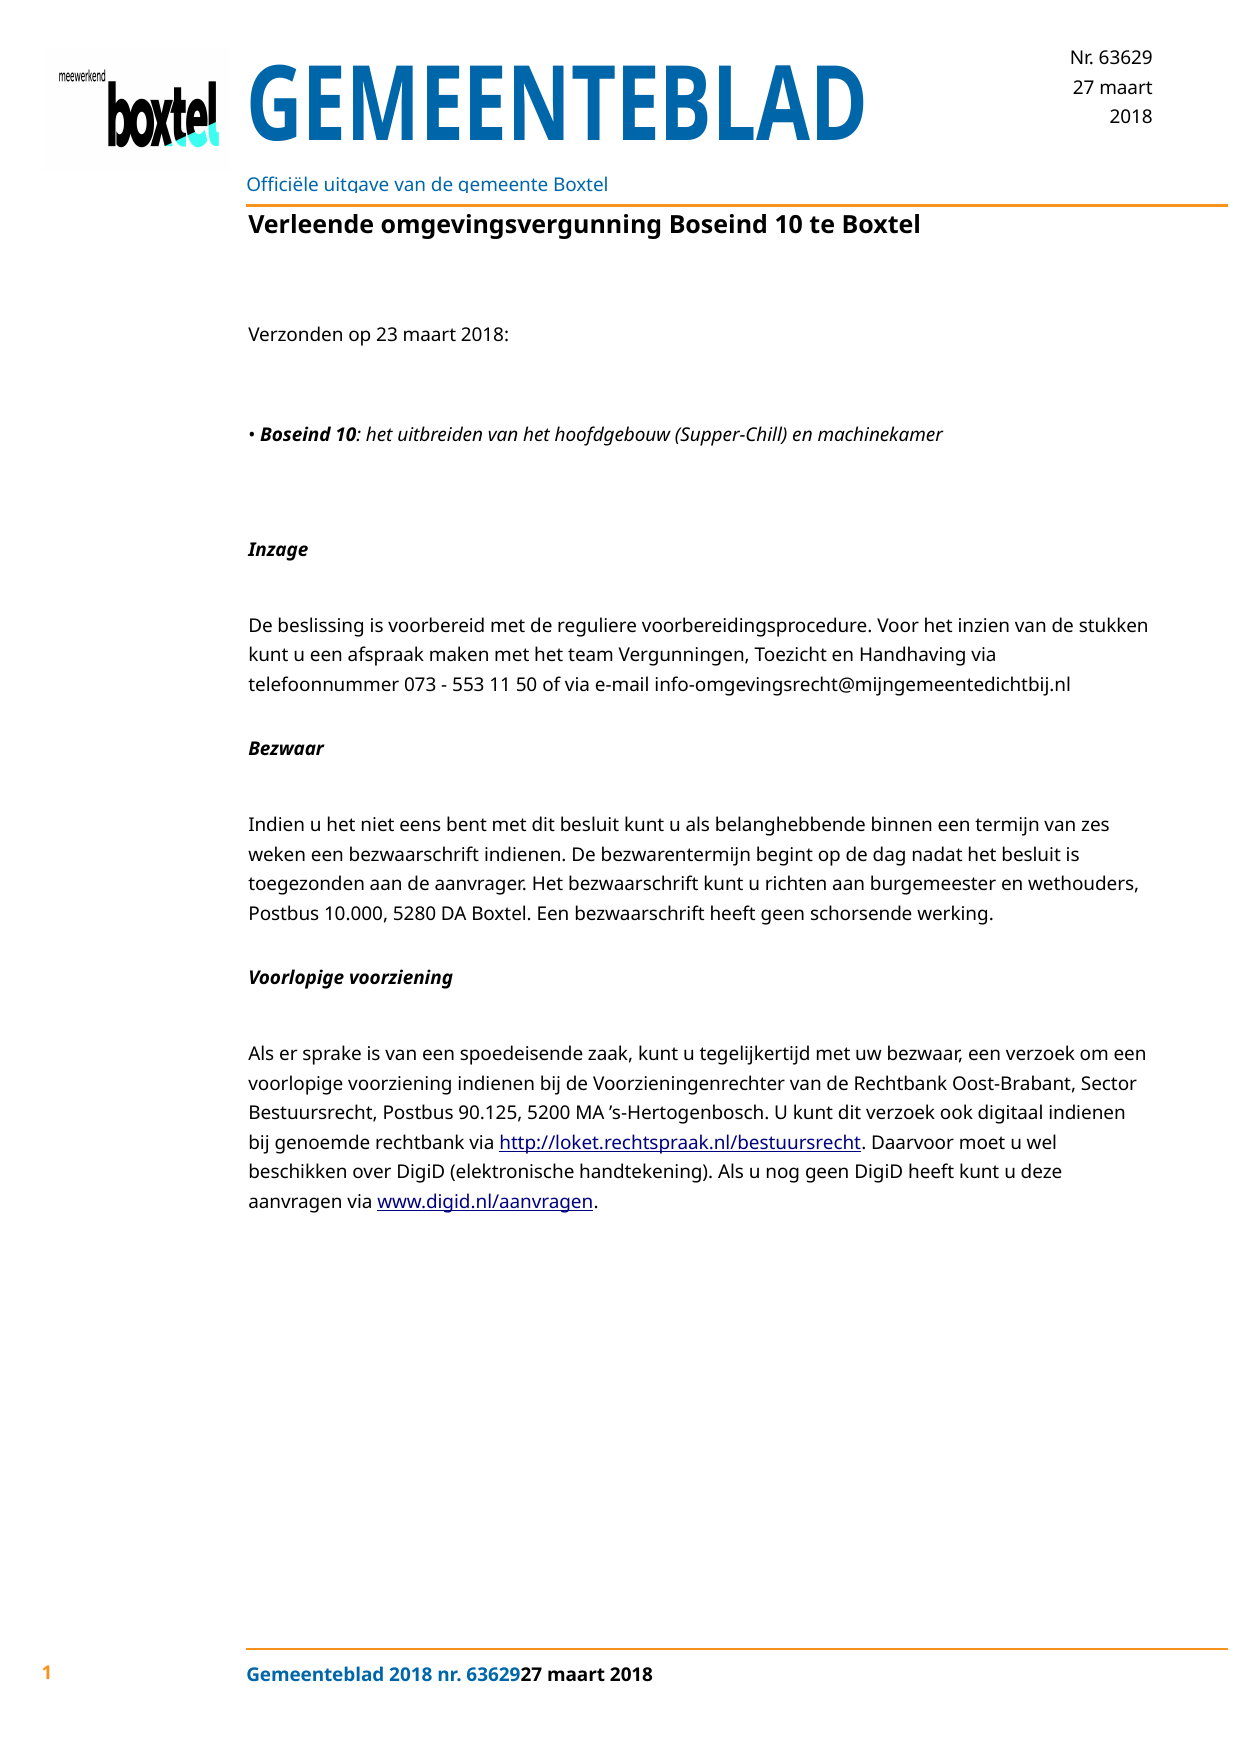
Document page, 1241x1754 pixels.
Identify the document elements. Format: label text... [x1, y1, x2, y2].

text Inzage [248, 536, 1152, 562]
picture [41, 47, 231, 172]
text De beslissing is voorbereid met de reguliere voorbereidingsprocedure. Voor het inzien van de stukken kunt u een afspraak maken met het team Vergunningen, Toezicht en Handhaving via telefoonnummer 073 - 553 11 50 of via e-mail info-omgevingsrecht@mijngemeentedichtbij.nl [248, 612, 1152, 697]
text • Boseind 10: het uitbreiden van het hoofdgebouw (Supper-Chill) en machinekamer [248, 422, 1152, 447]
text Als er sprake is van een spoedeisende zaak, kunt u tegelijkertijd met uw bezwaar, een verzoek om een voorlopige voorziening indienen bij de Voorzieningenrechter van de Rechtbank Oost-Brabant, Sector Bestuursrecht, Postbus 90.125, 5200 MA ’s-Hertogenbosch. U kunt dit verzoek ook digitaal indienen bij genoemde rechtbank via http://loket.rechtspraak.nl/bestuursrecht. Daarvoor moet u wel beschikken over DigiD (elektronische handtekening). Als u nog geen DigiD heeft kunt u deze aanvragen via www.digid.nl/aanvragen. [248, 1040, 1152, 1214]
text Voorlopige voorziening [248, 964, 1152, 990]
text Indien u het niet eens bent met dit besluit kunt u als belanghebbende binnen een termijn van zes weken een bezwaarschrift indienen. De bezwarentermijn begint op de dag nadat het besluit is toegezonden aan de aanvrager. Het bezwaarschrift kunt u richten aan burgemeester en wethouders, Postbus 10.000, 5280 DA Boxtel. Een bezwaarschrift heeft geen schorsende werking. [248, 811, 1152, 926]
text Bezwaar [248, 735, 1152, 761]
text Verzonden op 23 maart 2018: [248, 321, 1152, 346]
text Verleende omgevingsvergunning Boseind 10 te Boxtel [248, 207, 1152, 241]
